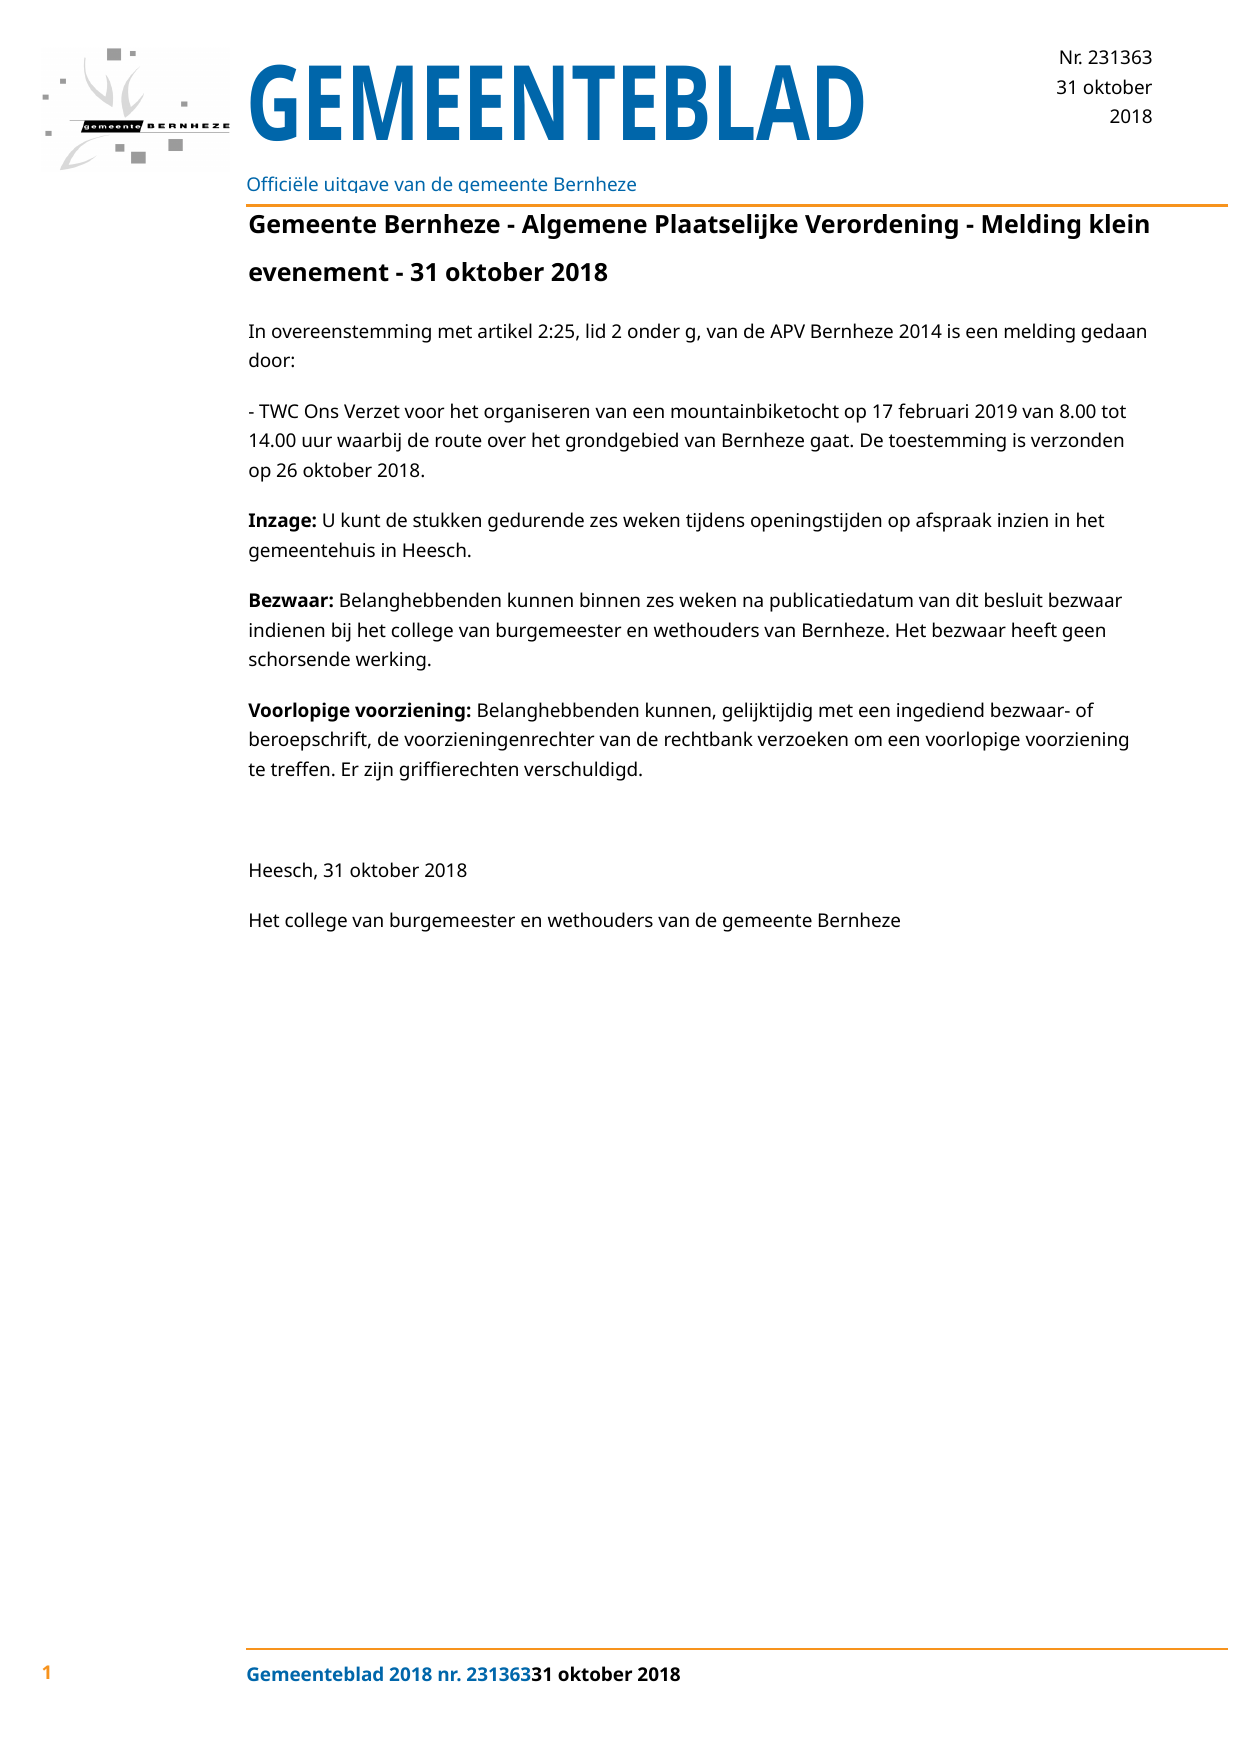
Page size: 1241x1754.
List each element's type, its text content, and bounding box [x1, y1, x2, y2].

text Bezwaar: Belanghebbenden kunnen binnen zes weken na publicatiedatum van dit besluit bezwaar indienen bij het college van burgemeester en wethouders van Bernheze. Het bezwaar heeft geen schorsende werking. [248, 587, 1152, 672]
text Inzage: U kunt de stukken gedurende zes weken tijdens openingstijden op afspraak inzien in het gemeentehuis in Heesch. [248, 507, 1152, 563]
text Voorlopige voorziening: Belanghebbenden kunnen, gelijktijdig met een ingediend bezwaar- of beroepschrift, de voorzieningenrechter van de rechtbank verzoeken om een voorlopige voorziening te treffen. Er zijn griffierechten verschuldigd. [248, 697, 1152, 782]
text - TWC Ons Verzet voor het organiseren van een mountainbiketocht op 17 februari 2019 van 8.00 tot 14.00 uur waarbij de route over het grondgebied van Bernheze gaat. De toestemming is verzonden op 26 oktober 2018. [248, 398, 1152, 483]
text Gemeente Bernheze - Algemene Plaatselijke Verordening - Melding klein evenement - 31 oktober 2018 [248, 207, 1152, 288]
text In overeenstemming met artikel 2:25, lid 2 onder g, van de APV Bernheze 2014 is een melding gedaan door: [248, 318, 1152, 373]
picture [41, 47, 231, 172]
text Heesch, 31 oktober 2018 [248, 857, 1152, 883]
text Het college van burgemeester en wethouders van de gemeente Bernheze [248, 907, 1152, 933]
